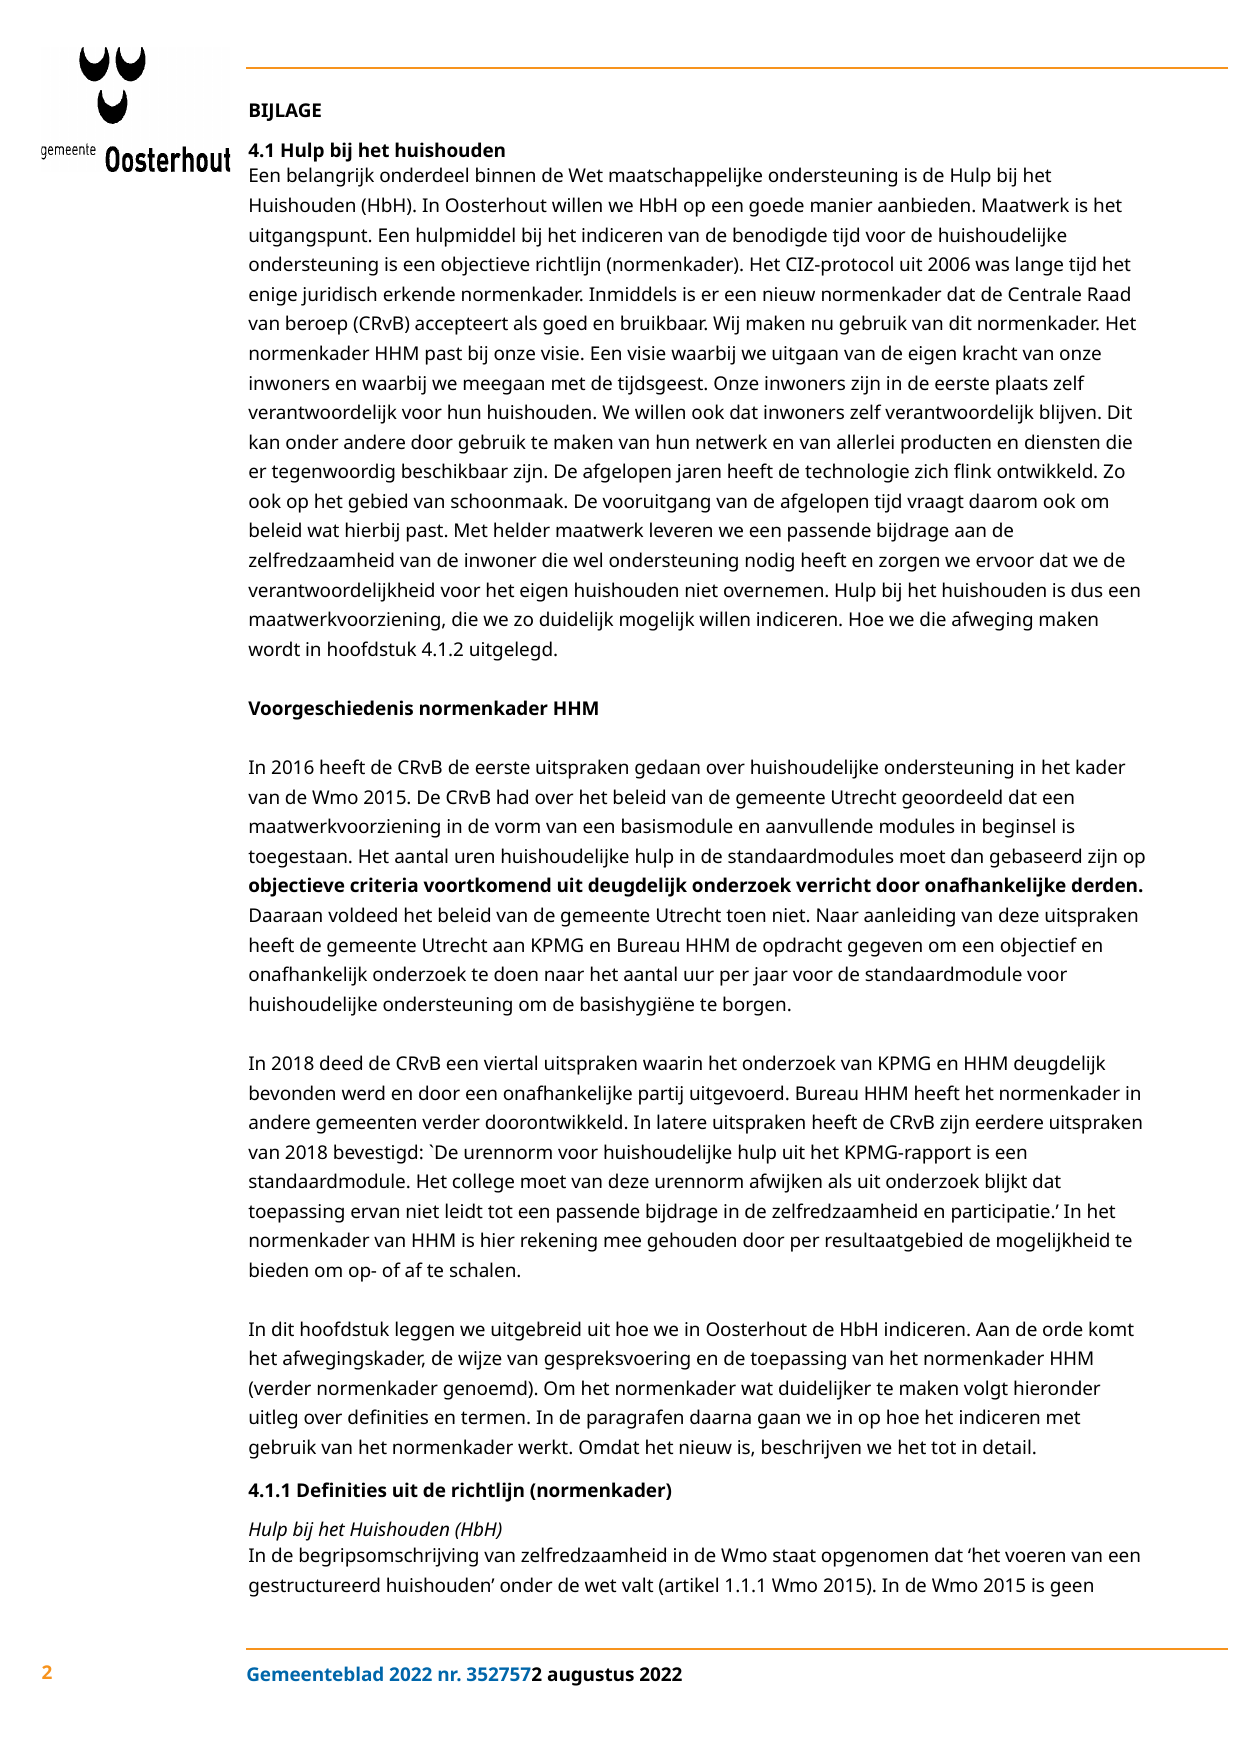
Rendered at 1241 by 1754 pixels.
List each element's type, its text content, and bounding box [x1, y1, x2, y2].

text In de begripsomschrijving van zelfredzaamheid in de Wmo staat opgenomen dat ‘het voeren van een gestructureerd huishouden’ onder de wet valt (artikel 1.1.1 Wmo 2015). In de Wmo 2015 is geen [248, 1542, 1152, 1598]
text BIJLAGE [248, 95, 1152, 123]
text In dit hoofdstuk leggen we uitgebreid uit hoe we in Oosterhout de HbH indiceren. Aan de orde komt het afwegingskader, de wijze van gespreksvoering en de toepassing van het normenkader HHM (verder normenkader genoemd). Om het normenkader wat duidelijker te maken volgt hieronder uitleg over definities en termen. In de paragrafen daarna gaan we in op hoe het indiceren met gebruik van het normenkader werkt. Omdat het nieuw is, beschrijven we het tot in detail. [248, 1316, 1152, 1460]
text Een belangrijk onderdeel binnen de Wet maatschappelijke ondersteuning is de Hulp bij het Huishouden (HbH). In Oosterhout willen we HbH op een goede manier aanbieden. Maatwerk is het uitgangspunt. Een hulpmiddel bij het indiceren van de benodigde tijd voor de huishoudelijke ondersteuning is een objectieve richtlijn (normenkader). Het CIZ-protocol uit 2006 was lange tijd het enige juridisch erkende normenkader. Inmiddels is er een nieuw normenkader dat de Centrale Raad van beroep (CRvB) accepteert als goed en bruikbaar. Wij maken nu gebruik van dit normenkader. Het normenkader HHM past bij onze visie. Een visie waarbij we uitgaan van de eigen kracht van onze inwoners en waarbij we meegaan met de tijdsgeest. Onze inwoners zijn in de eerste plaats zelf verantwoordelijk voor hun huishouden. We willen ook dat inwoners zelf verantwoordelijk blijven. Dit kan onder andere door gebruik te maken van hun netwerk en van allerlei producten en diensten die er tegenwoordig beschikbaar zijn. De afgelopen jaren heeft de technologie zich flink ontwikkeld. Zo ook op het gebied van schoonmaak. De vooruitgang van de afgelopen tijd vraagt daarom ook om beleid wat hierbij past. Met helder maatwerk leveren we een passende bijdrage aan de zelfredzaamheid van de inwoner die wel ondersteuning nodig heeft en zorgen we ervoor dat we de verantwoordelijkheid voor het eigen huishouden niet overnemen. Hulp bij het huishouden is dus een maatwerkvoorziening, die we zo duidelijk mogelijk willen indiceren. Hoe we die afweging maken wordt in hoofdstuk 4.1.2 uitgelegd. [248, 163, 1152, 662]
text 4.1.1 Definities uit de richtlijn (normenkader) [248, 1477, 1152, 1503]
text 4.1 Hulp bij het huishouden [248, 137, 1152, 163]
text Hulp bij het Huishouden (HbH) [248, 1517, 1152, 1542]
picture [41, 47, 231, 172]
table_header Voorgeschiedenis normenkader HHM In 2016 heeft de CRvB de eerste uitspraken gedaan over huishoudelijke ondersteuning in het kader van de Wmo 2015. De CRvB had over het beleid van de gemeente Utrecht geoordeeld dat een maatwerkvoorziening in de vorm van een basismodule en aanvullende modules in beginsel is toegestaan. Het aantal uren huishoudelijke hulp in de standaardmodules moet dan gebaseerd zijn op objectieve criteria voortkomend uit deugdelijk onderzoek verricht door onafhankelijke derden. Daaraan voldeed het beleid van de gemeente Utrecht toen niet. Naar aanleiding van deze uitspraken heeft de gemeente Utrecht aan KPMG en Bureau HHM de opdracht gegeven om een objectief en onafhankelijk onderzoek te doen naar het aantal uur per jaar voor de standaardmodule voor huishoudelijke ondersteuning om de basishygiëne te borgen. In 2018 deed de CRvB een viertal uitspraken waarin het onderzoek van KPMG en HHM deugdelijk bevonden werd en door een onafhankelijke partij uitgevoerd. Bureau HHM heeft het normenkader in andere gemeenten verder doorontwikkeld. In latere uitspraken heeft de CRvB zijn eerdere uitspraken van 2018 bevestigd: `De urennorm voor huishoudelijke hulp uit het KPMG-rapport is een standaardmodule. Het college moet van deze urennorm afwijken als uit onderzoek blijkt dat toepassing ervan niet leidt tot een passende bijdrage in de zelfredzaamheid en participatie.’ In het normenkader van HHM is hier rekening mee gehouden door per resultaatgebied de mogelijkheid te bieden om op- of af te schalen. [248, 695, 1152, 1283]
